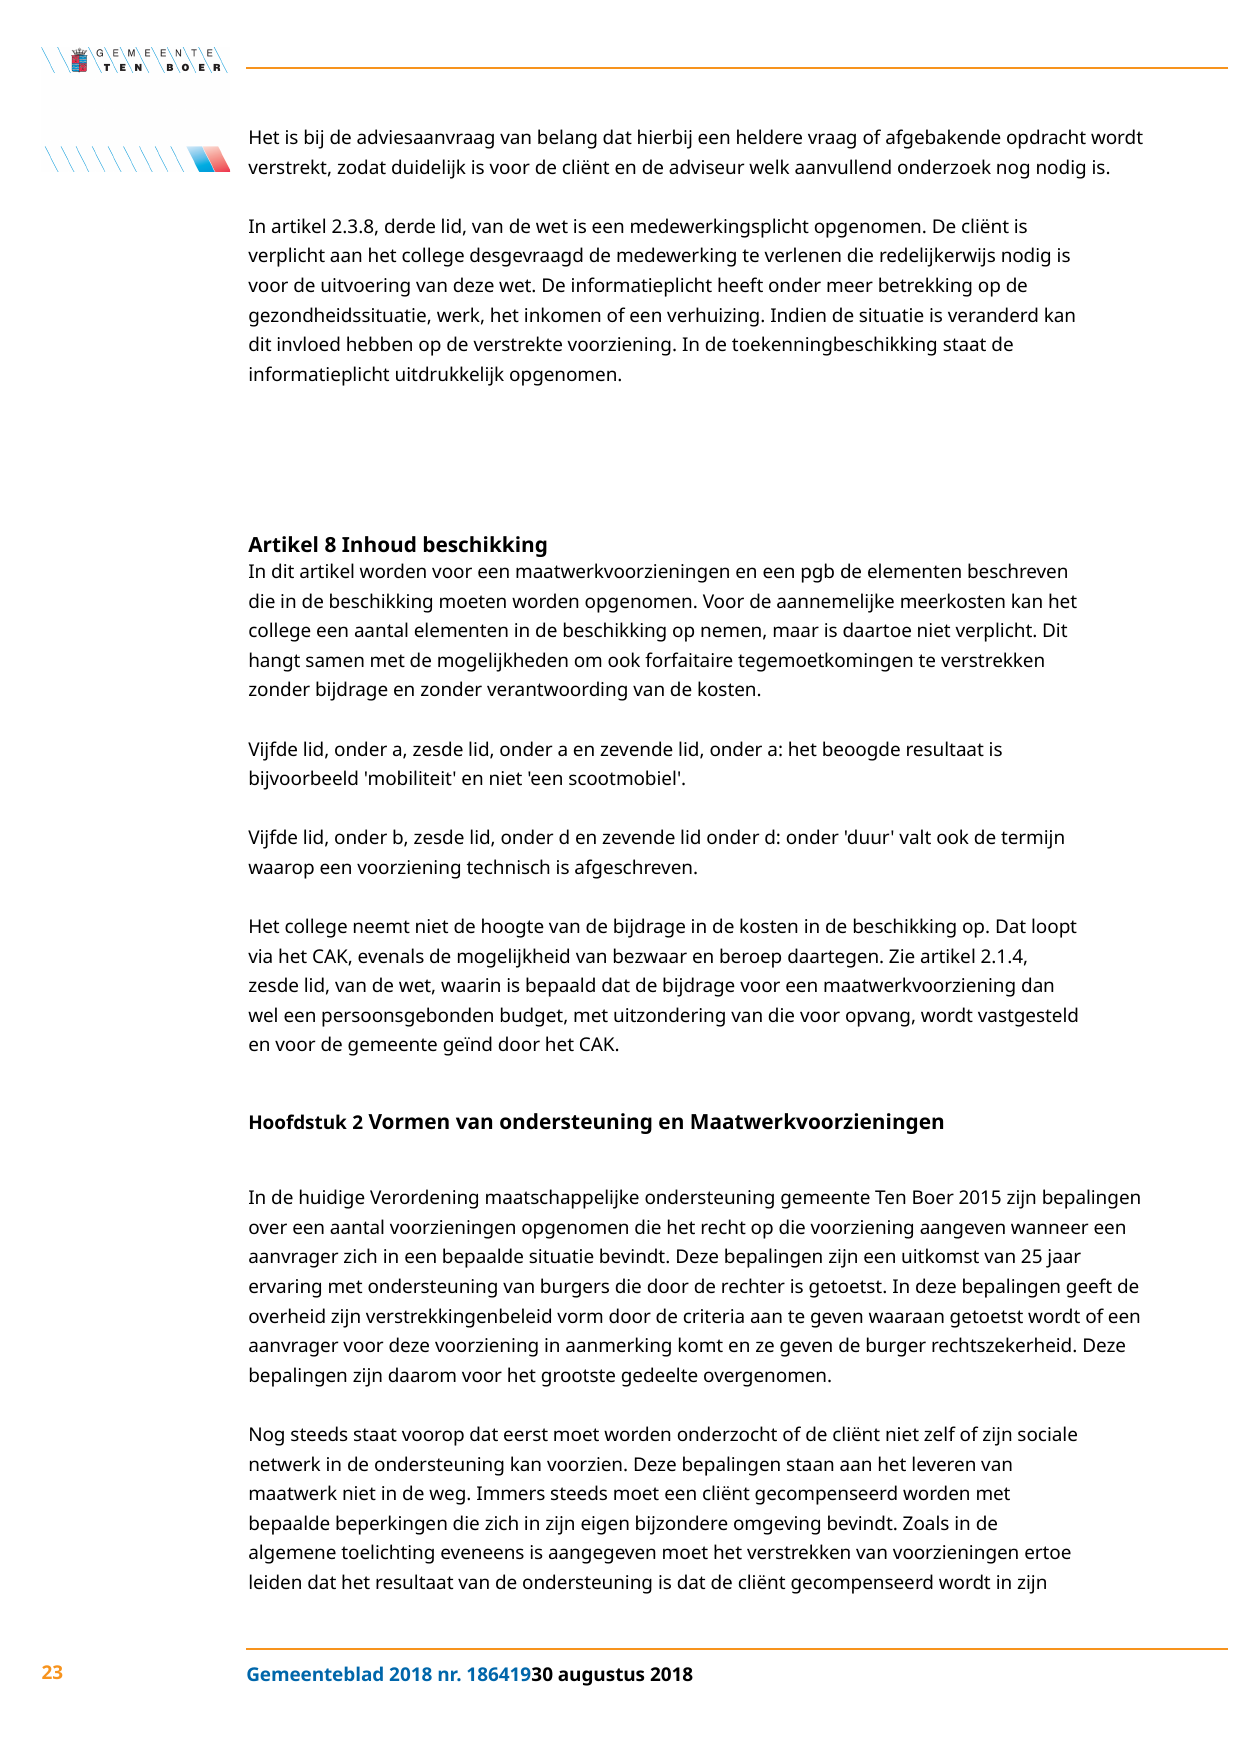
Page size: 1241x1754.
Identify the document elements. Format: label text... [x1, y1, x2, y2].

text bepaalde beperkingen die zich in zijn eigen bijzondere omgeving bevindt. Zoals in de [248, 1510, 1152, 1536]
text dit invloed hebben op de verstrekte voorziening. In de toekenningbeschikking staat de [248, 331, 1152, 357]
text via het CAK, evenals de mogelijkheid van bezwaar en beroep daartegen. Zie artikel 2.1.4, [248, 943, 1152, 968]
text hangt samen met de mogelijkheden om ook forfaitaire tegemoetkomingen te verstrekken [248, 647, 1152, 673]
text Hoofdstuk 2 Vormen van ondersteuning en Maatwerkvoorzieningen [248, 1107, 1152, 1135]
text algemene toelichting eveneens is aangegeven moet het verstrekken van voorzieningen ertoe [248, 1539, 1152, 1565]
text wel een persoonsgebonden budget, met uitzondering van die voor opvang, wordt vastgesteld [248, 1002, 1152, 1028]
text college een aantal elementen in de beschikking op nemen, maar is daartoe niet verplicht. Dit [248, 617, 1152, 643]
text Het college neemt niet de hoogte van de bijdrage in de kosten in de beschikking op. Dat loopt [248, 913, 1152, 939]
text waarop een voorziening technisch is afgeschreven. [248, 854, 1152, 880]
text zonder bijdrage en zonder verantwoording van de kosten. [248, 677, 1152, 702]
text bijvoorbeeld 'mobiliteit' en niet 'een scootmobiel'. [248, 765, 1152, 791]
text Het is bij de adviesaanvraag van belang dat hierbij een heldere vraag of afgebakende opdracht wordt verstrekt, zodat duidelijk is voor de cliënt en de adviseur welk aanvullend onderzoek nog nodig is. [248, 124, 1152, 180]
text gezondheidssituatie, werk, het inkomen of een verhuizing. Indien de situatie is veranderd kan [248, 302, 1152, 328]
text Vijfde lid, onder b, zesde lid, onder d en zevende lid onder d: onder 'duur' valt ook de termijn [248, 824, 1152, 850]
text verplicht aan het college desgevraagd de medewerking te verlenen die redelijkerwijs nodig is [248, 243, 1152, 268]
text In dit artikel worden voor een maatwerkvoorzieningen en een pgb de elementen beschreven [248, 558, 1152, 584]
text en voor de gemeente geïnd door het CAK. [248, 1032, 1152, 1057]
text informatieplicht uitdrukkelijk opgenomen. [248, 361, 1152, 387]
text leiden dat het resultaat van de ondersteuning is dat de cliënt gecompenseerd wordt in zijn [248, 1569, 1152, 1595]
text maatwerk niet in de weg. Immers steeds moet een cliënt gecompenseerd worden met [248, 1480, 1152, 1506]
text voor de uitvoering van deze wet. De informatieplicht heeft onder meer betrekking op de [248, 272, 1152, 298]
picture [41, 47, 231, 172]
text netwerk in de ondersteuning kan voorzien. Deze bepalingen staan aan het leveren van [248, 1451, 1152, 1476]
text Artikel 8 Inhoud beschikking [248, 530, 1152, 558]
text Vijfde lid, onder a, zesde lid, onder a en zevende lid, onder a: het beoogde resultaat is [248, 736, 1152, 761]
text Nog steeds staat voorop dat eerst moet worden onderzocht of de cliënt niet zelf of zijn sociale [248, 1421, 1152, 1447]
text In de huidige Verordening maatschappelijke ondersteuning gemeente Ten Boer 2015 zijn bepalingen over een aantal voorzieningen opgenomen die het recht op die voorziening aangeven wanneer een aanvrager zich in een bepaalde situatie bevindt. Deze bepalingen zijn een uitkomst van 25 jaar ervaring met ondersteuning van burgers die door de rechter is getoetst. In deze bepalingen geeft de overheid zijn verstrekkingenbeleid vorm door de criteria aan te geven waaraan getoetst wordt of een aanvrager voor deze voorziening in aanmerking komt en ze geven de burger rechtszekerheid. Deze bepalingen zijn daarom voor het grootste gedeelte overgenomen. [248, 1184, 1152, 1388]
text zesde lid, van de wet, waarin is bepaald dat de bijdrage voor een maatwerkvoorziening dan [248, 972, 1152, 998]
text die in de beschikking moeten worden opgenomen. Voor de aannemelijke meerkosten kan het [248, 588, 1152, 613]
text In artikel 2.3.8, derde lid, van de wet is een medewerkingsplicht opgenomen. De cliënt is [248, 213, 1152, 239]
